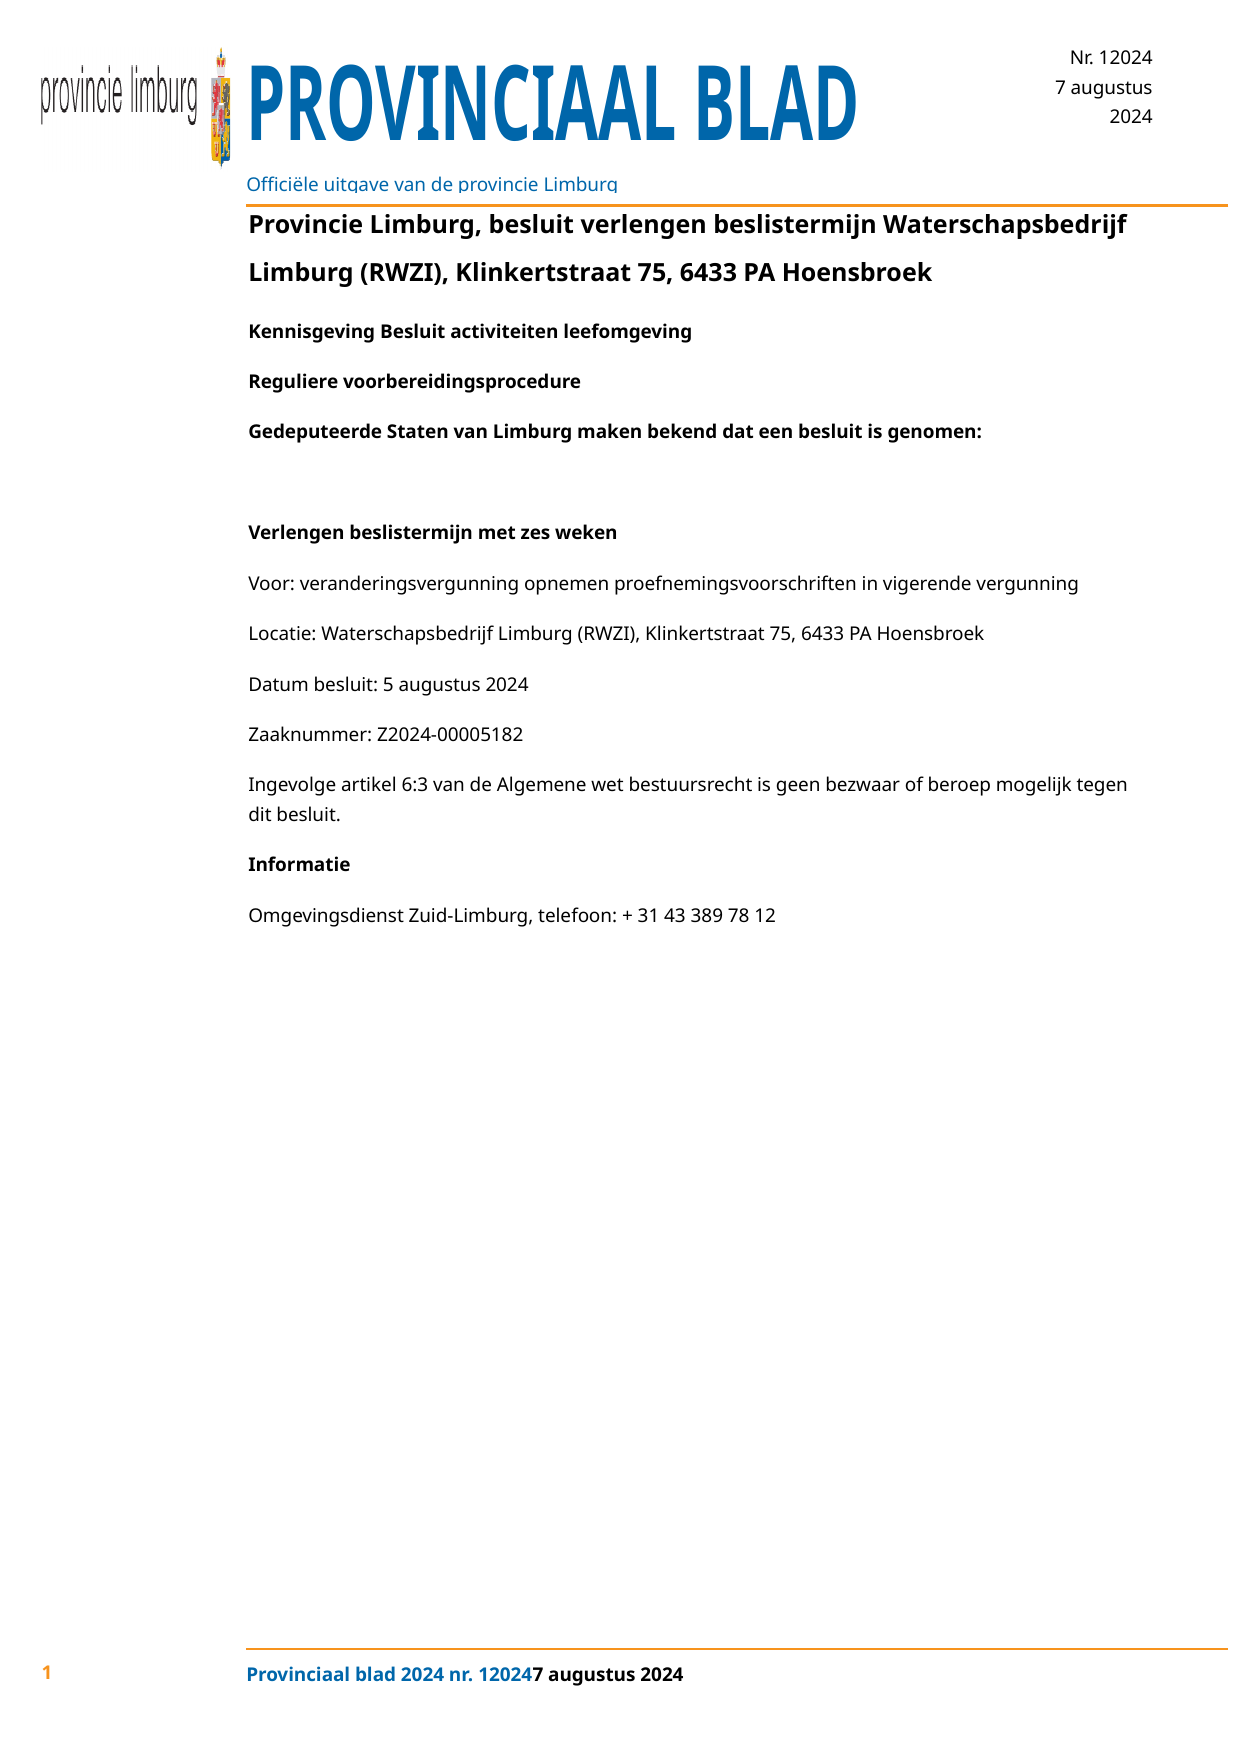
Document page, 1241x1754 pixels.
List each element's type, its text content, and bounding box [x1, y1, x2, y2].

text Provincie Limburg, besluit verlengen beslistermijn Waterschapsbedrijf Limburg (RWZI), Klinkertstraat 75, 6433 PA Hoensbroek [248, 207, 1152, 288]
text Kennisgeving Besluit activiteiten leefomgeving [248, 318, 1152, 344]
text Reguliere voorbereidingsprocedure [248, 368, 1152, 394]
picture [41, 47, 231, 172]
text Voor: veranderingsvergunning opnemen proefnemingsvoorschriften in vigerende vergunning [248, 570, 1152, 596]
text Verlengen beslistermijn met zes weken [248, 519, 1152, 545]
text Gedeputeerde Staten van Limburg maken bekend dat een besluit is genomen: [248, 419, 1152, 444]
text Ingevolge artikel 6:3 van de Algemene wet bestuursrecht is geen bezwaar of beroep mogelijk tegen dit besluit. [248, 772, 1152, 827]
text Informatie [248, 852, 1152, 877]
text Locatie: Waterschapsbedrijf Limburg (RWZI), Klinkertstraat 75, 6433 PA Hoensbroek [248, 620, 1152, 646]
text Datum besluit: 5 augustus 2024 [248, 671, 1152, 697]
text Omgevingsdienst Zuid-Limburg, telefoon: + 31 43 389 78 12 [248, 902, 1152, 928]
text Zaaknummer: Z2024-00005182 [248, 721, 1152, 747]
